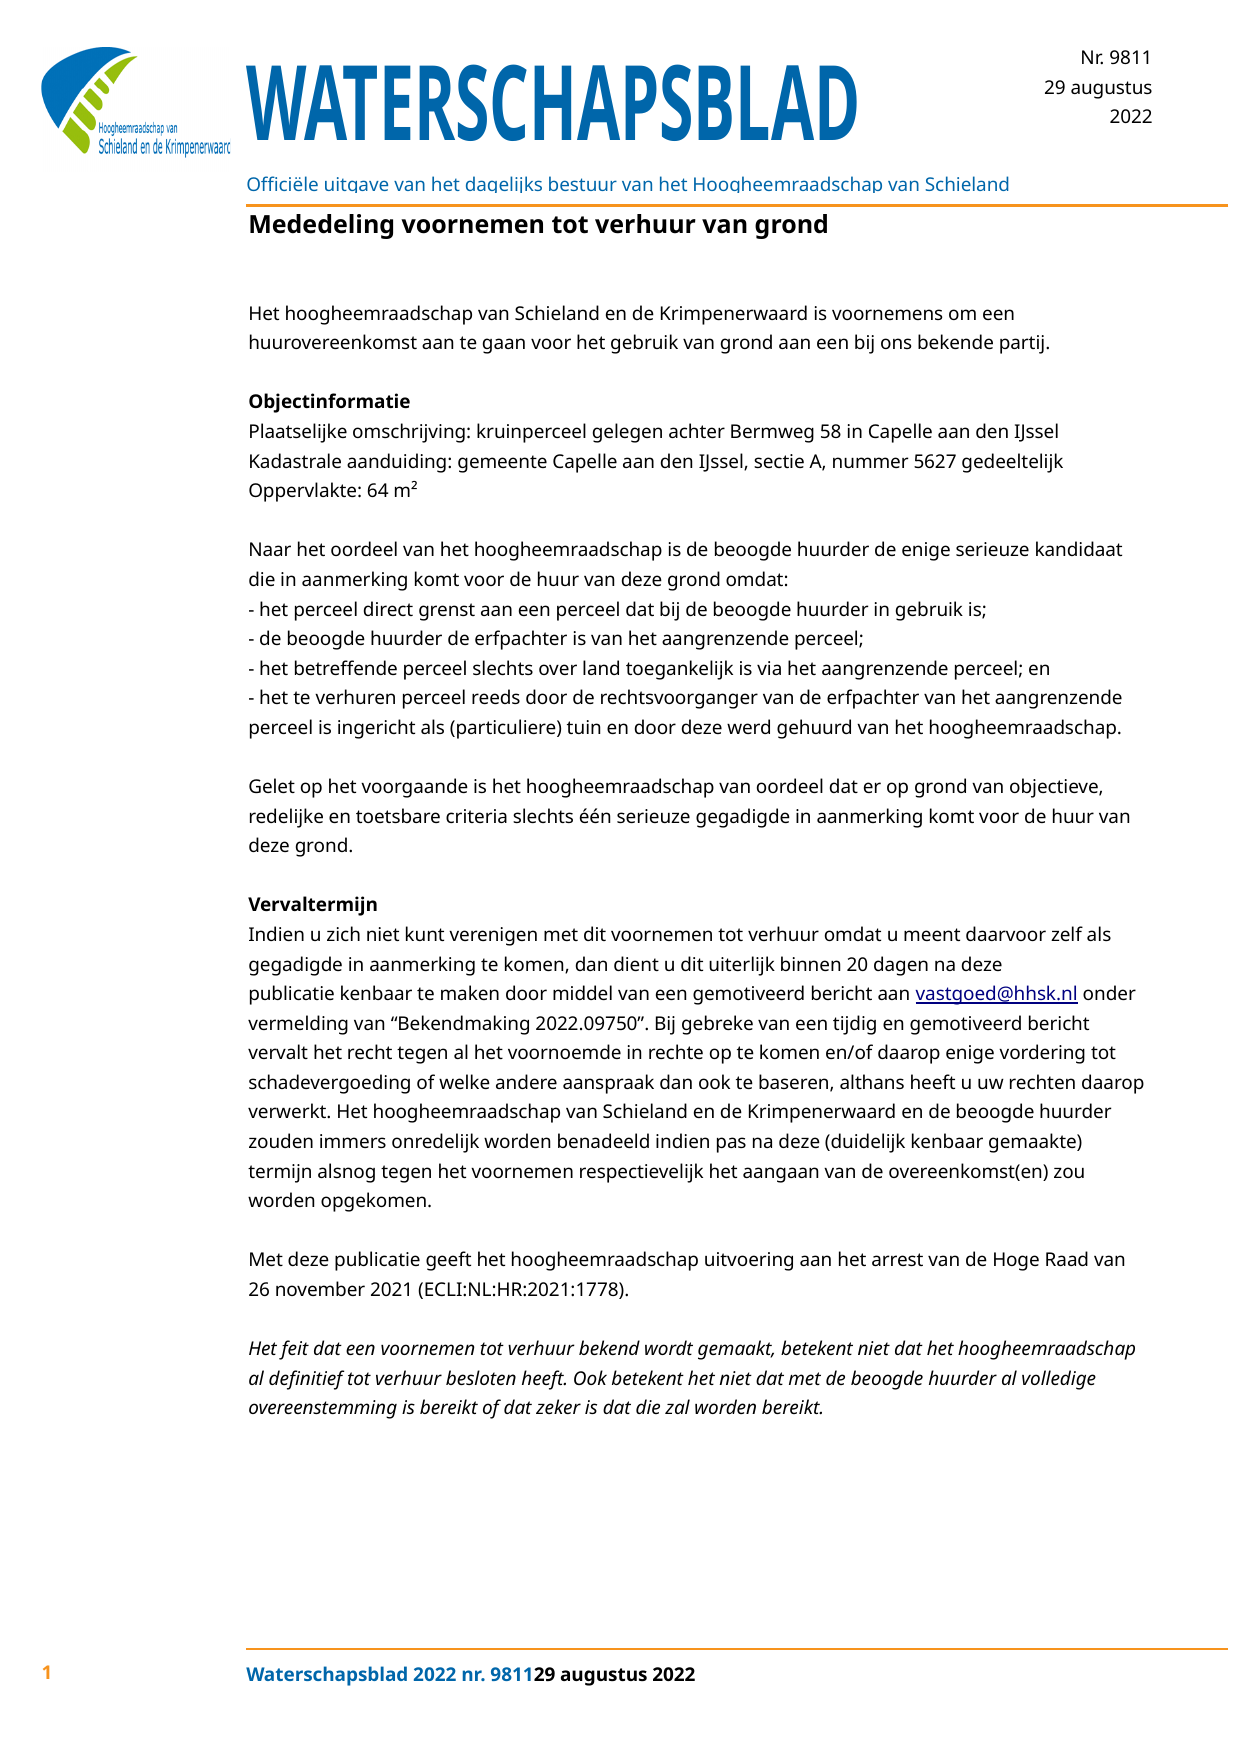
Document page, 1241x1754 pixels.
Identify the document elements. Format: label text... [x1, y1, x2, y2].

text Vervaltermijn [248, 892, 1152, 917]
text Indien u zich niet kunt verenigen met dit voornemen tot verhuur omdat u meent daarvoor zelf als gegadigde in aanmerking te komen, dan dient u dit uiterlijk binnen 20 dagen na deze publicatie kenbaar te maken door middel van een gemotiveerd bericht aan vastgoed@hhsk.nl onder vermelding van “Bekendmaking 2022.09750”. Bij gebreke van een tijdig en gemotiveerd bericht vervalt het recht tegen al het voornoemde in rechte op te komen en/of daarop enige vordering tot schadevergoeding of welke andere aanspraak dan ook te baseren, althans heeft u uw rechten daarop verwerkt. Het hoogheemraadschap van Schieland en de Krimpenerwaard en de beoogde huurder zouden immers onredelijk worden benadeeld indien pas na deze (duidelijk kenbaar gemaakte) termijn alsnog tegen het voornemen respectievelijk het aangaan van de overeenkomst(en) zou worden opgekomen. [248, 921, 1152, 1213]
text Oppervlakte: 64 m² [248, 477, 1152, 503]
text Plaatselijke omschrijving: kruinperceel gelegen achter Bermweg 58 in Capelle aan den IJssel [248, 418, 1152, 444]
text Naar het oordeel van het hoogheemraadschap is de beoogde huurder de enige serieuze kandidaat die in aanmerking komt voor de huur van deze grond omdat: [248, 537, 1152, 592]
text - het betreffende perceel slechts over land toegankelijk is via het aangrenzende perceel; en [248, 655, 1152, 681]
text Kadastrale aanduiding: gemeente Capelle aan den IJssel, sectie A, nummer 5627 gedeeltelijk [248, 448, 1152, 473]
text - het te verhuren perceel reeds door de rechtsvoorganger van de erfpachter van het aangrenzende perceel is ingericht als (particuliere) tuin en door deze werd gehuurd van het hoogheemraadschap. [248, 684, 1152, 740]
text - de beoogde huurder de erfpachter is van het aangrenzende perceel; [248, 625, 1152, 651]
text Het hoogheemraadschap van Schieland en de Krimpenerwaard is voornemens om een huurovereenkomst aan te gaan voor het gebruik van grond aan een bij ons bekende partij. [248, 300, 1152, 355]
text Het feit dat een voornemen tot verhuur bekend wordt gemaakt, betekent niet dat het hoogheemraadschap al definitief tot verhuur besloten heeft. Ook betekent het niet dat met de beoogde huurder al volledige overeenstemming is bereikt of dat zeker is dat die zal worden bereikt. [248, 1335, 1152, 1420]
picture [41, 47, 231, 172]
text Mededeling voornemen tot verhuur van grond [248, 207, 1152, 241]
text Objectinformatie [248, 389, 1152, 414]
text Gelet op het voorgaande is het hoogheemraadschap van oordeel dat er op grond van objectieve, redelijke en toetsbare criteria slechts één serieuze gegadigde in aanmerking komt voor de huur van deze grond. [248, 773, 1152, 858]
text Met deze publicatie geeft het hoogheemraadschap uitvoering aan het arrest van de Hoge Raad van 26 november 2021 (ECLI:NL:HR:2021:1778). [248, 1247, 1152, 1302]
text - het perceel direct grenst aan een perceel dat bij de beoogde huurder in gebruik is; [248, 596, 1152, 621]
